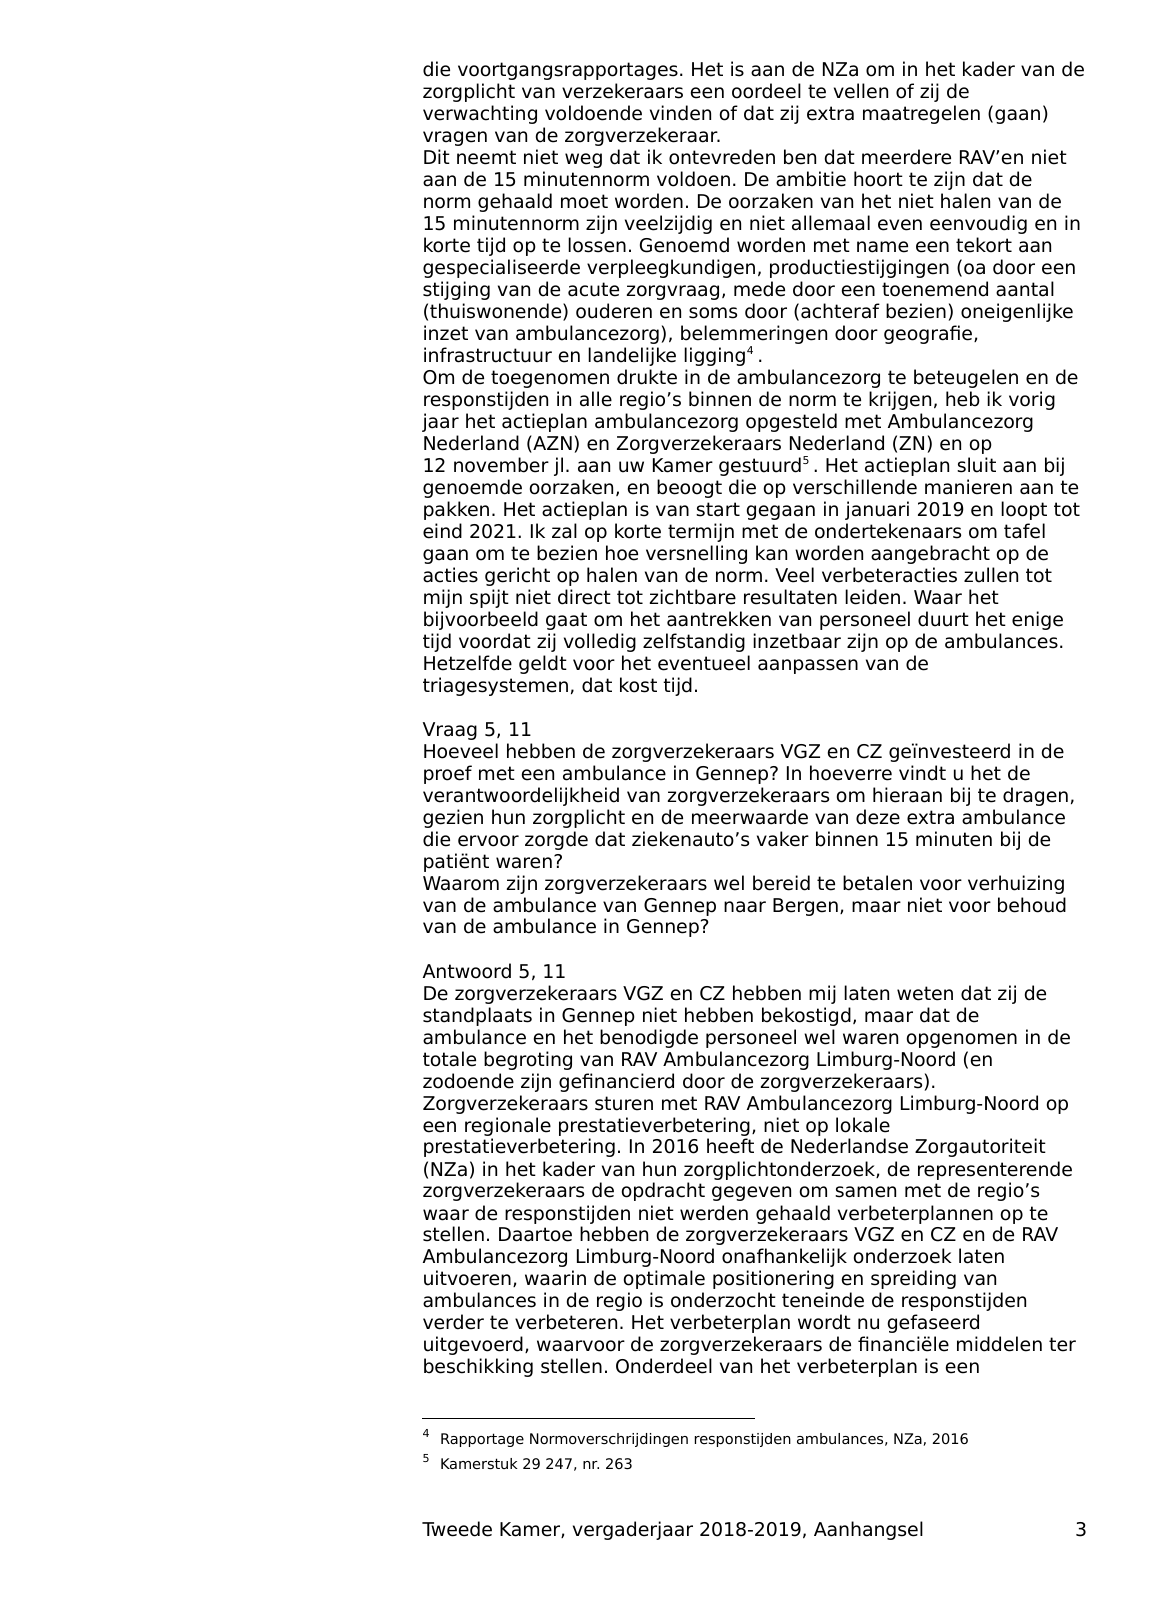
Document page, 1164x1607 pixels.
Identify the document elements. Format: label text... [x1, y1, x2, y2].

text Om de toegenomen drukte in de ambulancezorg te beteugelen en de responstijden in alle regio’s binnen de norm te krijgen, heb ik vorig jaar het actieplan ambulancezorg opgesteld met Ambulancezorg Nederland (AZN) en Zorgverzekeraars Nederland (ZN) en op 12 november jl. aan uw Kamer gestuurd. Het actieplan sluit aan bij genoemde oorzaken, en beoogt die op verschillende manieren aan te pakken. Het actieplan is van start gegaan in januari 2019 en loopt tot eind 2021. Ik zal op korte termijn met de ondertekenaars om tafel gaan om te bezien hoe versnelling kan worden aangebracht op de acties gericht op halen van de norm. Veel verbeteracties zullen tot mijn spijt niet direct tot zichtbare resultaten leiden. Waar het bijvoorbeeld gaat om het aantrekken van personeel duurt het enige tijd voordat zij volledig zelfstandig inzetbaar zijn op de ambulances. Hetzelfde geldt voor het eventueel aanpassen van de triagesystemen, dat kost tijd. [422, 367, 1087, 696]
text Antwoord 5, 11 [422, 961, 1087, 983]
text Waarom zijn zorgverzekeraars wel bereid te betalen voor verhuizing van de ambulance van Gennep naar Bergen, maar niet voor behoud van de ambulance in Gennep? [422, 872, 1087, 938]
text Rapportage Normoverschrijdingen responstijden ambulances, NZa, 2016 [422, 1427, 1087, 1449]
text Hoeveel hebben de zorgverzekeraars VGZ en CZ geïnvesteerd in de proef met een ambulance in Gennep? In hoeverre vindt u het de verantwoordelijkheid van zorgverzekeraars om hieraan bij te dragen, gezien hun zorgplicht en de meerwaarde van deze extra ambulance die ervoor zorgde dat ziekenauto’s vaker binnen 15 minuten bij de patiënt waren? [422, 741, 1087, 872]
text Dit neemt niet weg dat ik ontevreden ben dat meerdere RAV’en niet aan de 15 minutennorm voldoen. De ambitie hoort te zijn dat de norm gehaald moet worden. De oorzaken van het niet halen van de 15 minutennorm zijn veelzijdig en niet allemaal even eenvoudig en in korte tijd op te lossen. Genoemd worden met name een tekort aan gespecialiseerde verpleegkundigen, productiestijgingen (oa door een stijging van de acute zorgvraag, mede door een toenemend aantal (thuiswonende) ouderen en soms door (achteraf bezien) oneigenlijke inzet van ambulancezorg), belemmeringen door geografie, infrastructuur en landelijke ligging. [422, 147, 1087, 367]
text die voortgangsrapportages. Het is aan de NZa om in het kader van de zorgplicht van verzekeraars een oordeel te vellen of zij de verwachting voldoende vinden of dat zij extra maatregelen (gaan) vragen van de zorgverzekeraar. [422, 59, 1087, 147]
text Zorgverzekeraars sturen met RAV Ambulancezorg Limburg-Noord op een regionale prestatieverbetering, niet op lokale prestatieverbetering. In 2016 heeft de Nederlandse Zorgautoriteit (NZa) in het kader van hun zorgplichtonderzoek, de representerende zorgverzekeraars de opdracht gegeven om samen met de regio’s waar de responstijden niet werden gehaald verbeterplannen op te stellen. Daartoe hebben de zorgverzekeraars VGZ en CZ en de RAV Ambulancezorg Limburg-Noord onafhankelijk onderzoek laten uitvoeren, waarin de optimale positionering en spreiding van ambulances in de regio is onderzocht teneinde de responstijden verder te verbeteren. Het verbeterplan wordt nu gefaseerd uitgevoerd, waarvoor de zorgverzekeraars de financiële middelen ter beschikking stellen. Onderdeel van het verbeterplan is een [422, 1092, 1087, 1378]
text Vraag 5, 11 [422, 719, 1087, 741]
text Kamerstuk 29 247, nr. 263 [422, 1452, 1087, 1474]
text De zorgverzekeraars VGZ en CZ hebben mij laten weten dat zij de standplaats in Gennep niet hebben bekostigd, maar dat de ambulance en het benodigde personeel wel waren opgenomen in de totale begroting van RAV Ambulancezorg Limburg-Noord (en zodoende zijn gefinancierd door de zorgverzekeraars). [422, 983, 1087, 1092]
